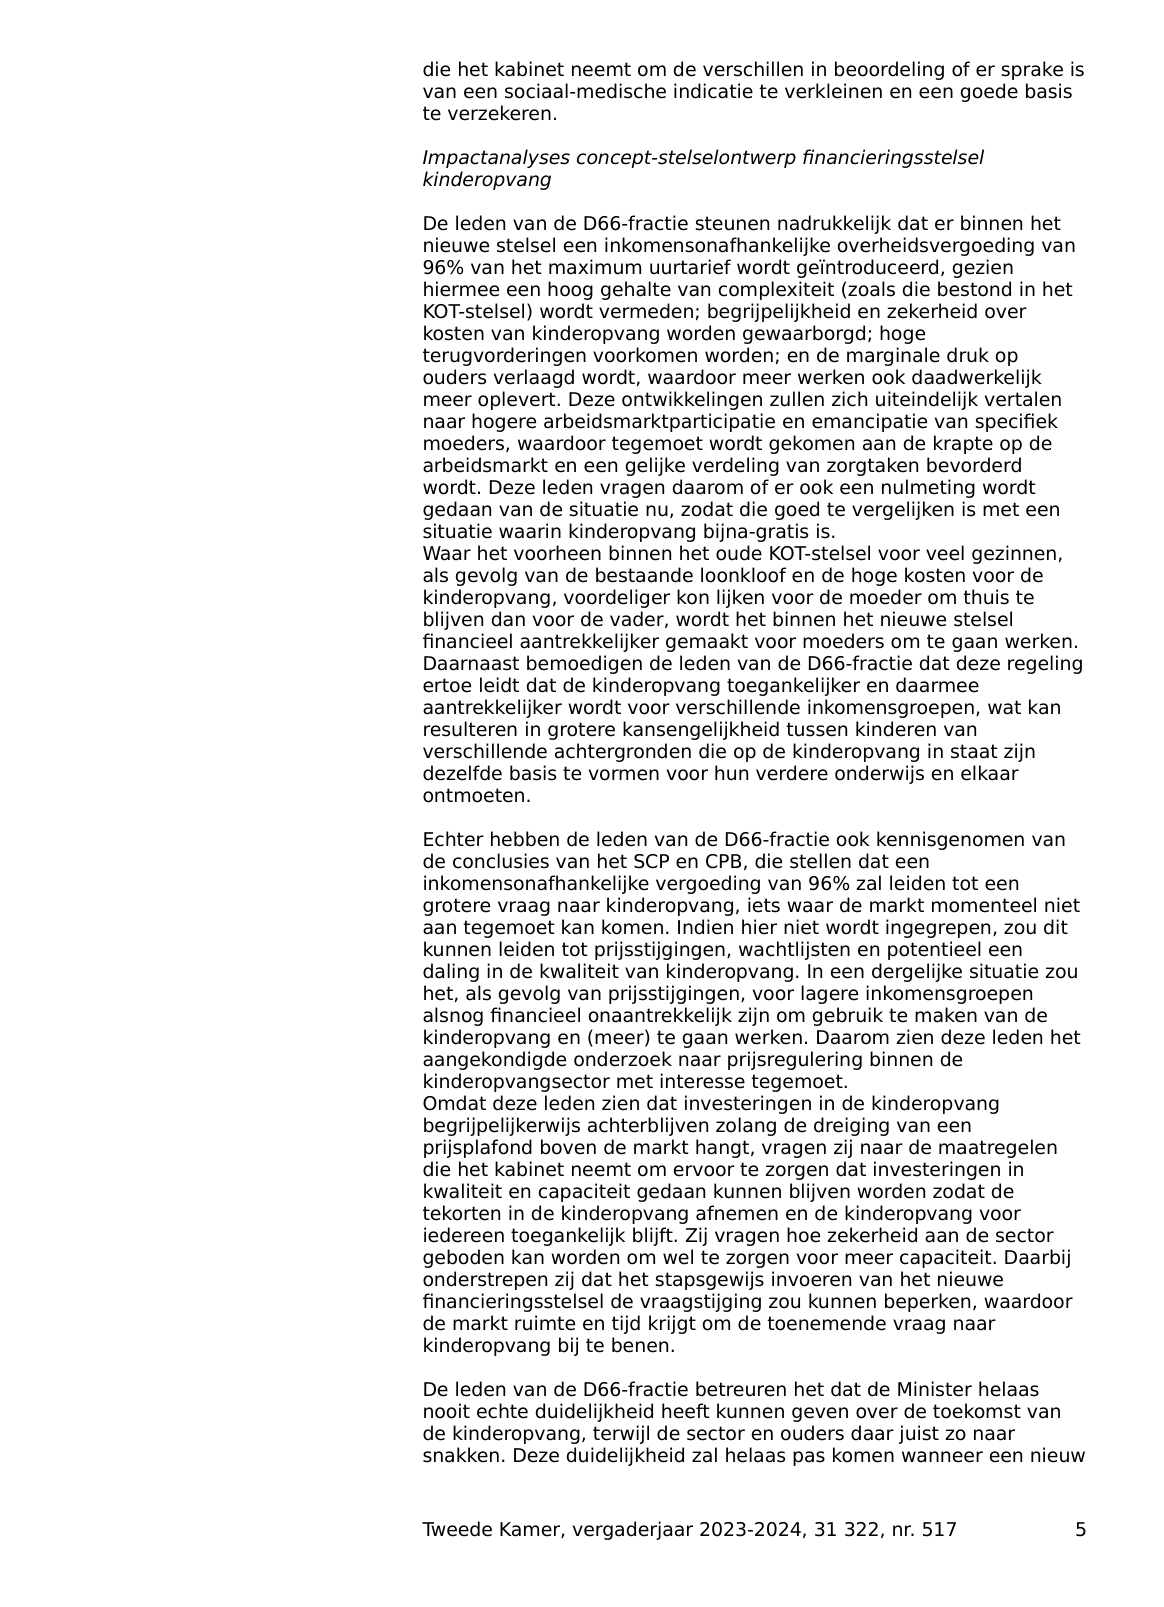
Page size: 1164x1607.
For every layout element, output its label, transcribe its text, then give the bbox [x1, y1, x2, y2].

text De leden van de D66-fractie steunen nadrukkelijk dat er binnen het nieuwe stelsel een inkomensonafhankelijke overheidsvergoeding van 96% van het maximum uurtarief wordt geïntroduceerd, gezien hiermee een hoog gehalte van complexiteit (zoals die bestond in het KOT-stelsel) wordt vermeden; begrijpelijkheid en zekerheid over kosten van kinderopvang worden gewaarborgd; hoge terugvorderingen voorkomen worden; en de marginale druk op ouders verlaagd wordt, waardoor meer werken ook daadwerkelijk meer oplevert. Deze ontwikkelingen zullen zich uiteindelijk vertalen naar hogere arbeidsmarktparticipatie en emancipatie van specifiek moeders, waardoor tegemoet wordt gekomen aan de krapte op de arbeidsmarkt en een gelijke verdeling van zorgtaken bevorderd wordt. Deze leden vragen daarom of er ook een nulmeting wordt gedaan van de situatie nu, zodat die goed te vergelijken is met een situatie waarin kinderopvang bijna-gratis is. [422, 213, 1087, 543]
text die het kabinet neemt om de verschillen in beoordeling of er sprake is van een sociaal-medische indicatie te verkleinen en een goede basis te verzekeren. [422, 59, 1087, 125]
text De leden van de D66-fractie betreuren het dat de Minister helaas nooit echte duidelijkheid heeft kunnen geven over de toekomst van de kinderopvang, terwijl de sector en ouders daar juist zo naar snakken. Deze duidelijkheid zal helaas pas komen wanneer een nieuw [422, 1379, 1087, 1467]
subtitle Impactanalyses concept-stelselontwerp financieringsstelsel kinderopvang [422, 147, 1087, 191]
text Waar het voorheen binnen het oude KOT-stelsel voor veel gezinnen, als gevolg van de bestaande loonkloof en de hoge kosten voor de kinderopvang, voordeliger kon lijken voor de moeder om thuis te blijven dan voor de vader, wordt het binnen het nieuwe stelsel financieel aantrekkelijker gemaakt voor moeders om te gaan werken. Daarnaast bemoedigen de leden van de D66-fractie dat deze regeling ertoe leidt dat de kinderopvang toegankelijker en daarmee aantrekkelijker wordt voor verschillende inkomensgroepen, wat kan resulteren in grotere kansengelijkheid tussen kinderen van verschillende achtergronden die op de kinderopvang in staat zijn dezelfde basis te vormen voor hun verdere onderwijs en elkaar ontmoeten. [422, 543, 1087, 807]
text Echter hebben de leden van de D66-fractie ook kennisgenomen van de conclusies van het SCP en CPB, die stellen dat een inkomensonafhankelijke vergoeding van 96% zal leiden tot een grotere vraag naar kinderopvang, iets waar de markt momenteel niet aan tegemoet kan komen. Indien hier niet wordt ingegrepen, zou dit kunnen leiden tot prijsstijgingen, wachtlijsten en potentieel een daling in de kwaliteit van kinderopvang. In een dergelijke situatie zou het, als gevolg van prijsstijgingen, voor lagere inkomensgroepen alsnog financieel onaantrekkelijk zijn om gebruik te maken van de kinderopvang en (meer) te gaan werken. Daarom zien deze leden het aangekondigde onderzoek naar prijsregulering binnen de kinderopvangsector met interesse tegemoet. [422, 829, 1087, 1093]
text Omdat deze leden zien dat investeringen in de kinderopvang begrijpelijkerwijs achterblijven zolang de dreiging van een prijsplafond boven de markt hangt, vragen zij naar de maatregelen die het kabinet neemt om ervoor te zorgen dat investeringen in kwaliteit en capaciteit gedaan kunnen blijven worden zodat de tekorten in de kinderopvang afnemen en de kinderopvang voor iedereen toegankelijk blijft. Zij vragen hoe zekerheid aan de sector geboden kan worden om wel te zorgen voor meer capaciteit. Daarbij onderstrepen zij dat het stapsgewijs invoeren van het nieuwe financieringsstelsel de vraagstijging zou kunnen beperken, waardoor de markt ruimte en tijd krijgt om de toenemende vraag naar kinderopvang bij te benen. [422, 1093, 1087, 1356]
